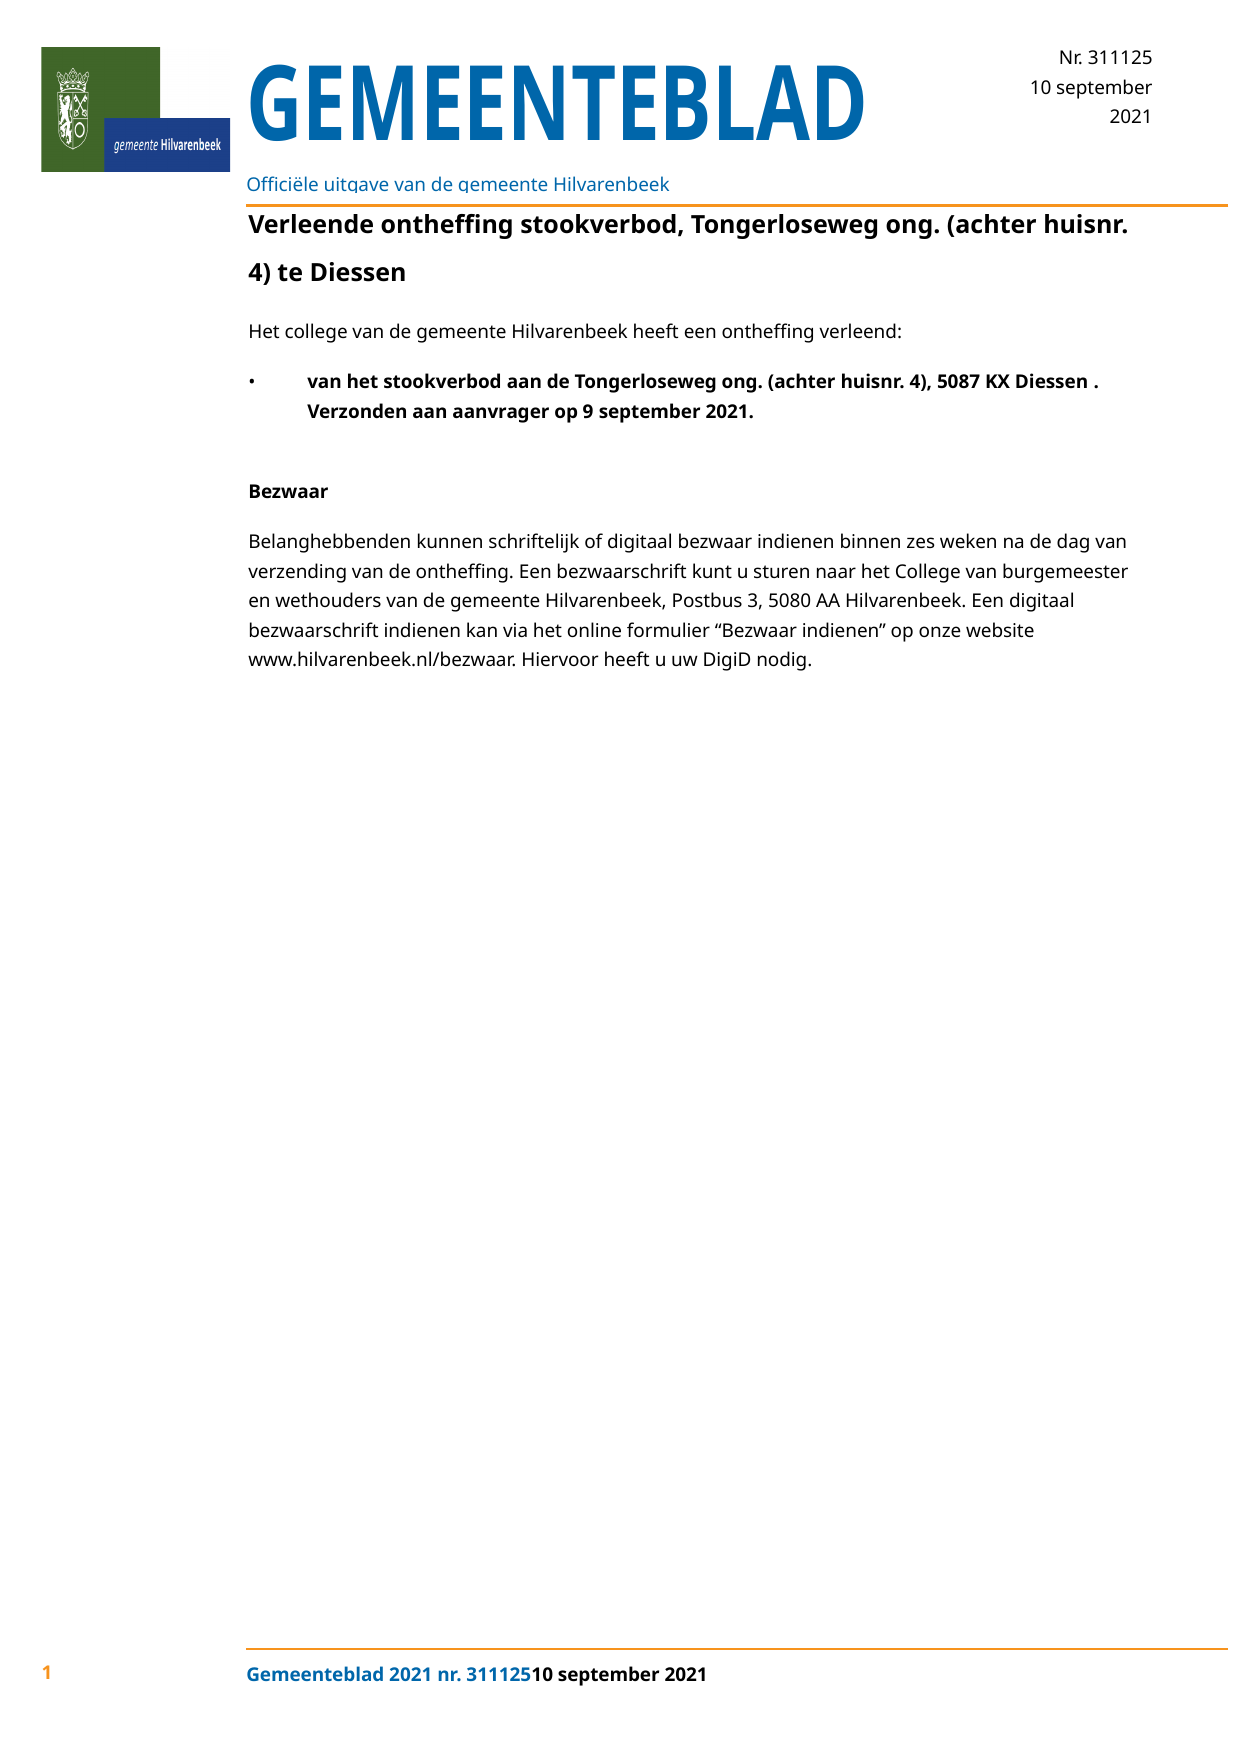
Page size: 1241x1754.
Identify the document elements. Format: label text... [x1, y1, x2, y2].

text Verleende ontheffing stookverbod, Tongerloseweg ong. (achter huisnr. 4) te Diessen [248, 207, 1152, 288]
list van het stookverbod aan de Tongerloseweg ong. (achter huisnr. 4), 5087 KX Diessen . Verzonden aan aanvrager op 9 september 2021. [248, 368, 1152, 424]
picture [41, 47, 231, 172]
text Bezwaar [248, 478, 1152, 504]
text Het college van de gemeente Hilvarenbeek heeft een ontheffing verleend: [248, 318, 1152, 344]
text Belanghebbenden kunnen schriftelijk of digitaal bezwaar indienen binnen zes weken na de dag van verzending van de ontheffing. Een bezwaarschrift kunt u sturen naar het College van burgemeester en wethouders van de gemeente Hilvarenbeek, Postbus 3, 5080 AA Hilvarenbeek. Een digitaal bezwaarschrift indienen kan via het online formulier “Bezwaar indienen” op onze website www.hilvarenbeek.nl/bezwaar. Hiervoor heeft u uw DigiD nodig. [248, 528, 1152, 672]
